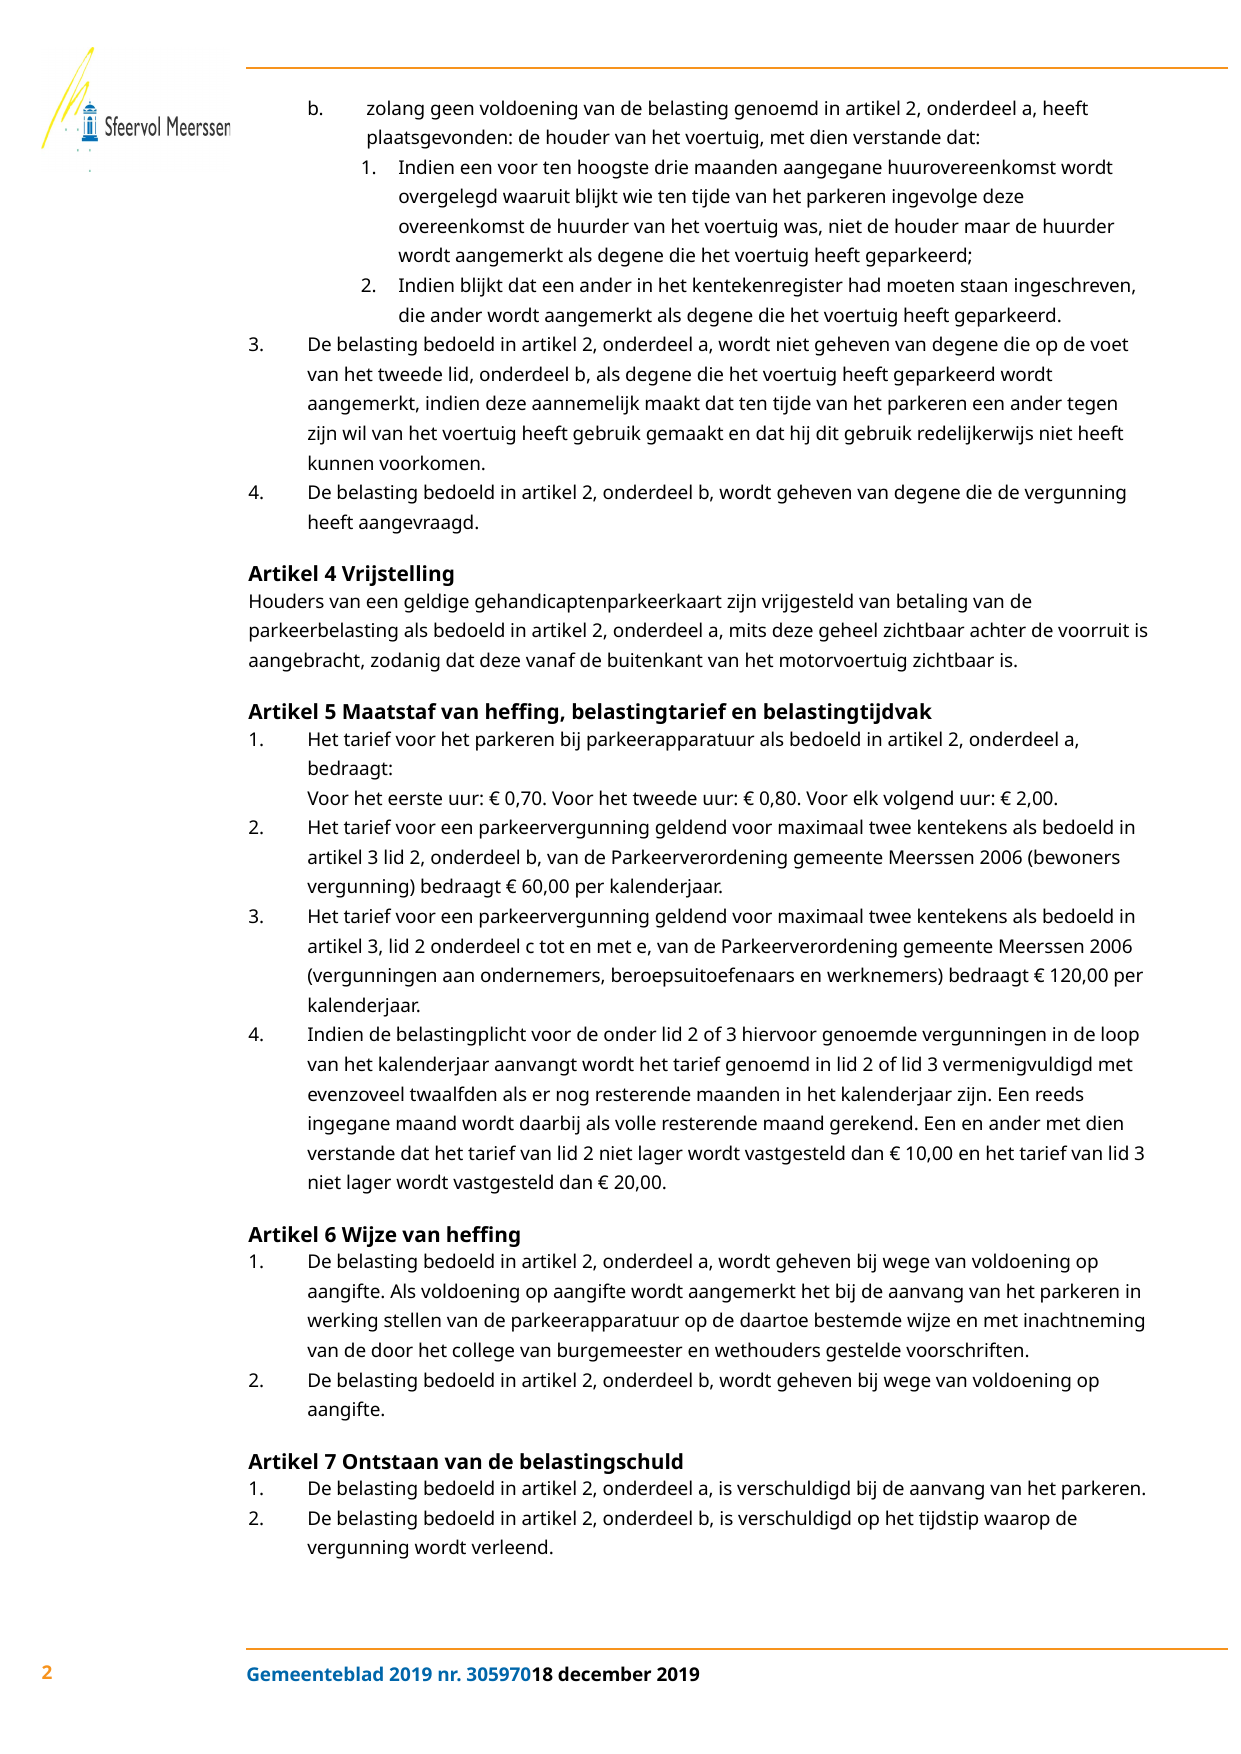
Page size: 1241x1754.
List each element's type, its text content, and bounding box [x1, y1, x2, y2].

list De belasting bedoeld in artikel 2, onderdeel a, wordt niet geheven van degene die op de voet van het tweede lid, onderdeel b, als degene die het voertuig heeft geparkeerd wordt aangemerkt, indien deze aannemelijk maakt dat ten tijde van het parkeren een ander tegen zijn wil van het voertuig heeft gebruik gemaakt en dat hij dit gebruik redelijkerwijs niet heeft kunnen voorkomen. [248, 331, 1152, 476]
list zolang geen voldoening van de belasting genoemd in artikel 2, onderdeel a, heeft plaatsgevonden: de houder van het voertuig, met dien verstande dat: [307, 95, 1152, 150]
text Artikel 4 Vrijstelling [248, 559, 1152, 588]
list Het tarief voor een parkeervergunning geldend voor maximaal twee kentekens als bedoeld in artikel 3 lid 2, onderdeel b, van de Parkeerverordening gemeente Meerssen 2006 (bewoners vergunning) bedraagt € 60,00 per kalenderjaar. [248, 814, 1152, 899]
text Artikel 7 Ontstaan van de belastingschuld [248, 1447, 1152, 1475]
list De belasting bedoeld in artikel 2, onderdeel a, wordt geheven bij wege van voldoening op aangifte. Als voldoening op aangifte wordt aangemerkt het bij de aanvang van het parkeren in werking stellen van de parkeerapparatuur op de daartoe bestemde wijze en met inachtneming van de door het college van burgemeester en wethouders gestelde voorschriften. [248, 1248, 1152, 1363]
text Artikel 5 Maatstaf van heffing, belastingtarief en belastingtijdvak [248, 697, 1152, 726]
list Indien de belastingplicht voor de onder lid 2 of 3 hiervoor genoemde vergunningen in de loop van het kalenderjaar aanvangt wordt het tarief genoemd in lid 2 of lid 3 vermenigvuldigd met evenzoveel twaalfden als er nog resterende maanden in het kalenderjaar zijn. Een reeds ingegane maand wordt daarbij als volle resterende maand gerekend. Een en ander met dien verstande dat het tarief van lid 2 niet lager wordt vastgesteld dan € 10,00 en het tarief van lid 3 niet lager wordt vastgesteld dan € 20,00. [248, 1022, 1152, 1195]
list Het tarief voor het parkeren bij parkeerapparatuur als bedoeld in artikel 2, onderdeel a, bedraagt: [248, 726, 1152, 781]
list Voor het eerste uur: € 0,70. Voor het tweede uur: € 0,80. Voor elk volgend uur: € 2,00. [248, 785, 1152, 811]
list Het tarief voor een parkeervergunning geldend voor maximaal twee kentekens als bedoeld in artikel 3, lid 2 onderdeel c tot en met e, van de Parkeerverordening gemeente Meerssen 2006 (vergunningen aan ondernemers, beroepsuitoefenaars en werknemers) bedraagt € 120,00 per kalenderjaar. [248, 903, 1152, 1018]
list De belasting bedoeld in artikel 2, onderdeel b, wordt geheven bij wege van voldoening op aangifte. [248, 1367, 1152, 1422]
list Indien blijkt dat een ander in het kentekenregister had moeten staan ingeschreven, die ander wordt aangemerkt als degene die het voertuig heeft geparkeerd. [361, 272, 1152, 328]
text Artikel 6 Wijze van heffing [248, 1220, 1152, 1248]
list Indien een voor ten hoogste drie maanden aangegane huurovereenkomst wordt overgelegd waaruit blijkt wie ten tijde van het parkeren ingevolge deze overeenkomst de huurder van het voertuig was, niet de houder maar de huurder wordt aangemerkt als degene die het voertuig heeft geparkeerd; [361, 154, 1152, 268]
picture [41, 47, 231, 172]
list De belasting bedoeld in artikel 2, onderdeel b, wordt geheven van degene die de vergunning heeft aangevraagd. [248, 479, 1152, 535]
list De belasting bedoeld in artikel 2, onderdeel b, is verschuldigd op het tijdstip waarop de vergunning wordt verleend. [248, 1505, 1152, 1560]
list De belasting bedoeld in artikel 2, onderdeel a, is verschuldigd bij de aanvang van het parkeren. [248, 1475, 1152, 1501]
text Houders van een geldige gehandicaptenparkeerkaart zijn vrijgesteld van betaling van de parkeerbelasting als bedoeld in artikel 2, onderdeel a, mits deze geheel zichtbaar achter de voorruit is aangebracht, zodanig dat deze vanaf de buitenkant van het motorvoertuig zichtbaar is. [248, 588, 1152, 673]
